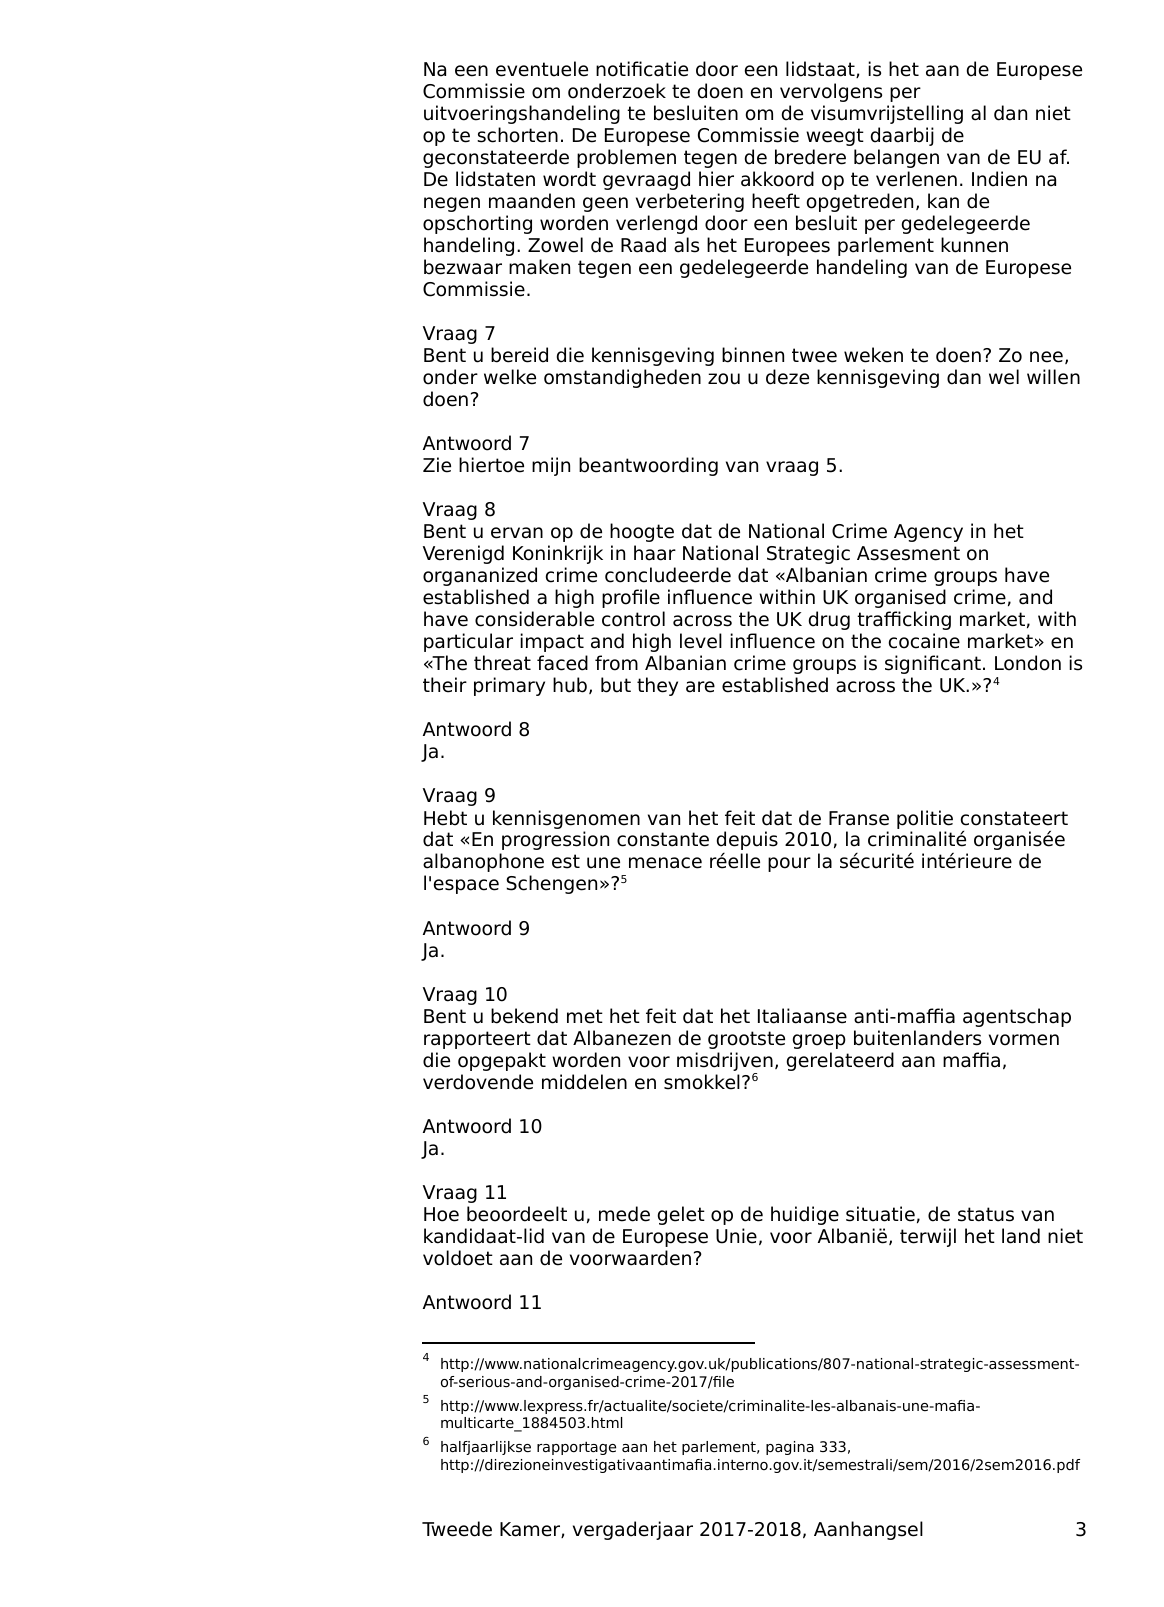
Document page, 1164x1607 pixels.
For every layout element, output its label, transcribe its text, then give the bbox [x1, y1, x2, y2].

text Antwoord 7 [422, 433, 1087, 455]
text Antwoord 8 [422, 719, 1087, 741]
text http://www.nationalcrimeagency.gov.uk/publications/807-national-strategic-assessment-of-serious-and-organised-crime-2017/file [422, 1352, 1087, 1391]
text Hoe beoordeelt u, mede gelet op de huidige situatie, de status van kandidaat-lid van de Europese Unie, voor Albanië, terwijl het land niet voldoet aan de voorwaarden? [422, 1204, 1087, 1270]
text Ja. [422, 741, 1087, 763]
text Vraag 9 [422, 785, 1087, 807]
text Vraag 8 [422, 499, 1087, 521]
text Ja. [422, 939, 1087, 961]
text Bent u ervan op de hoogte dat de National Crime Agency in het Verenigd Koninkrijk in haar National Strategic Assesment on organanized crime concludeerde dat «Albanian crime groups have established a high profile influence within UK organised crime, and have considerable control across the UK drug trafficking market, with particular impact and high level influence on the cocaine market» en «The threat faced from Albanian crime groups is significant. London is their primary hub, but they are established across the UK.»? [422, 521, 1087, 697]
text Vraag 7 [422, 323, 1087, 345]
text http://www.lexpress.fr/actualite/societe/criminalite-les-albanais-une-mafia-multicarte_1884503.html [422, 1393, 1087, 1432]
text Antwoord 9 [422, 917, 1087, 939]
text Bent u bereid die kennisgeving binnen twee weken te doen? Zo nee, onder welke omstandigheden zou u deze kennisgeving dan wel willen doen? [422, 345, 1087, 411]
text Vraag 11 [422, 1182, 1087, 1204]
text Bent u bekend met het feit dat het Italiaanse anti-maffia agentschap rapporteert dat Albanezen de grootste groep buitenlanders vormen die opgepakt worden voor misdrijven, gerelateerd aan maffia, verdovende middelen en smokkel? [422, 1006, 1087, 1093]
text Ja. [422, 1138, 1087, 1160]
text halfjaarlijkse rapportage aan het parlement, pagina 333, http://direzioneinvestigativaantimafia.interno.gov.it/semestrali/sem/2016/2sem2016.pdf [422, 1435, 1087, 1474]
text Na een eventuele notificatie door een lidstaat, is het aan de Europese Commissie om onderzoek te doen en vervolgens per uitvoeringshandeling te besluiten om de visumvrijstelling al dan niet op te schorten. De Europese Commissie weegt daarbij de geconstateerde problemen tegen de bredere belangen van de EU af. De lidstaten wordt gevraagd hier akkoord op te verlenen. Indien na negen maanden geen verbetering heeft opgetreden, kan de opschorting worden verlengd door een besluit per gedelegeerde handeling. Zowel de Raad als het Europees parlement kunnen bezwaar maken tegen een gedelegeerde handeling van de Europese Commissie. [422, 59, 1087, 301]
text Antwoord 10 [422, 1116, 1087, 1138]
text Zie hiertoe mijn beantwoording van vraag 5. [422, 455, 1087, 477]
text Antwoord 11 [422, 1292, 1087, 1314]
text Vraag 10 [422, 984, 1087, 1006]
text Hebt u kennisgenomen van het feit dat de Franse politie constateert dat «En progression constante depuis 2010, la criminalité organisée albanophone est une menace réelle pour la sécurité intérieure de l'espace Schengen»? [422, 807, 1087, 895]
